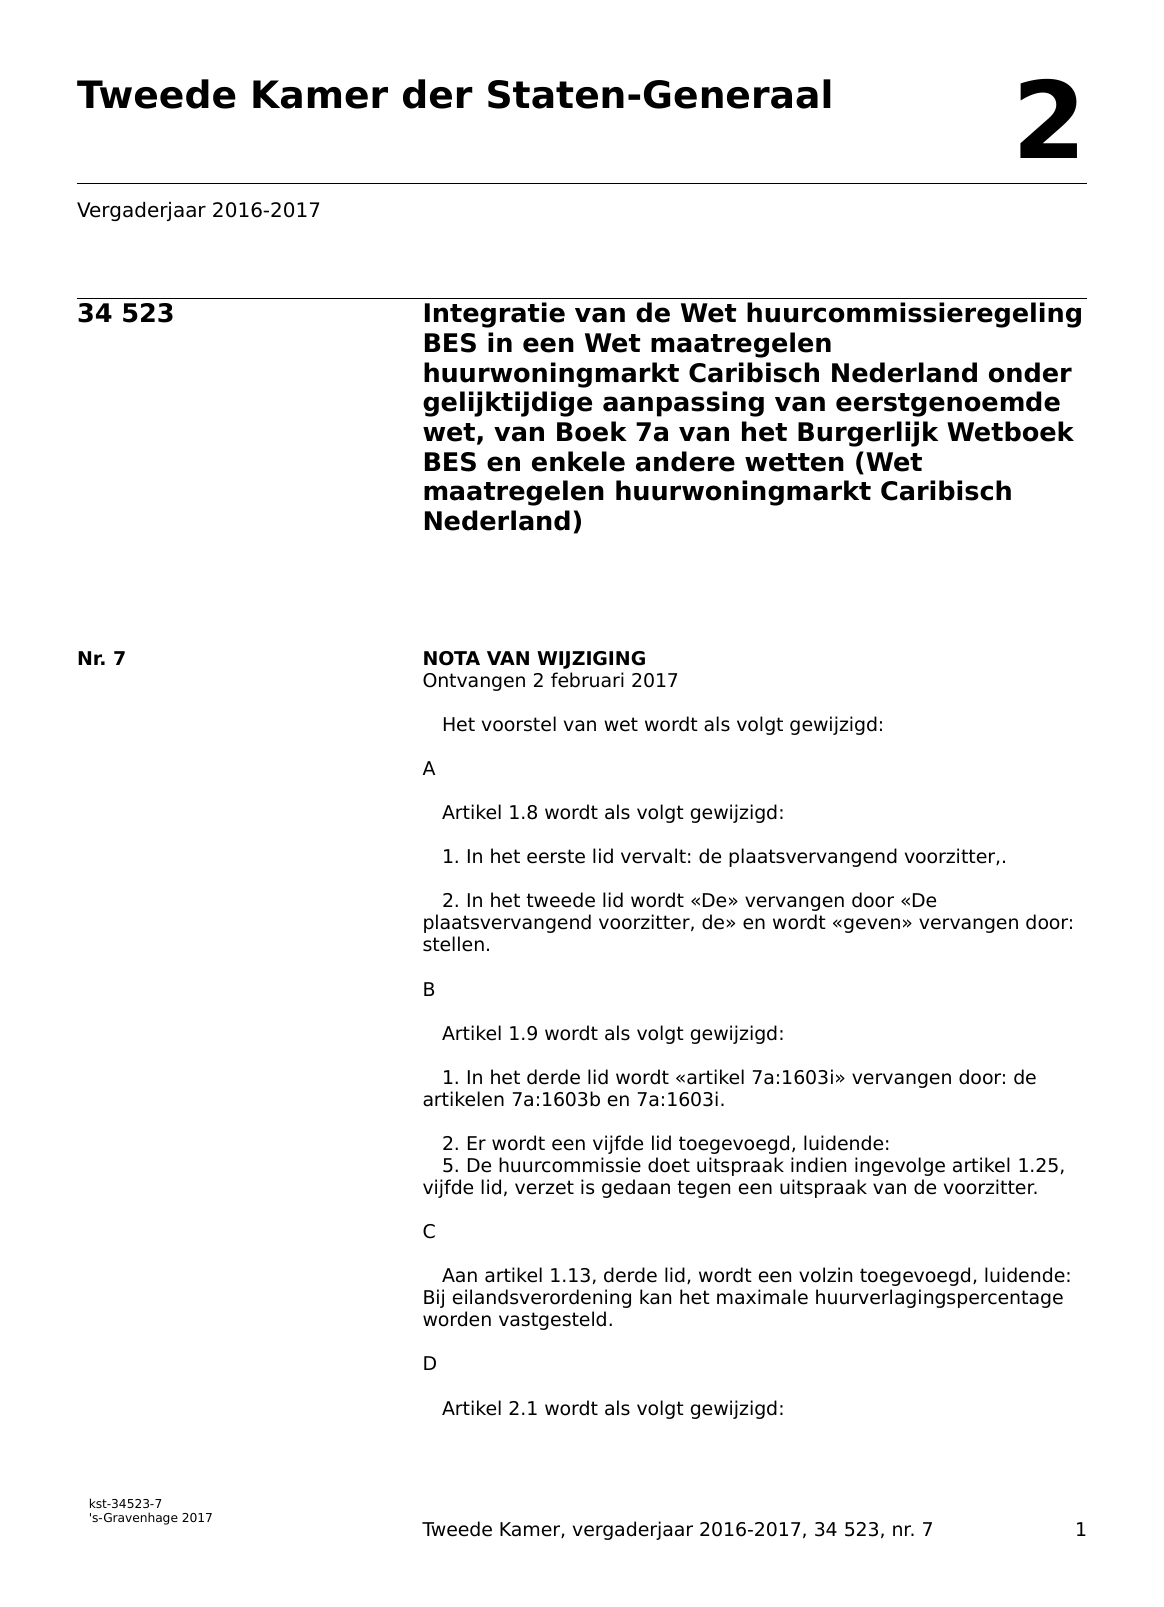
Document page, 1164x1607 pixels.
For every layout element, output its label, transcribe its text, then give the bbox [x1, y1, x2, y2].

subtitle B [422, 978, 1087, 1000]
text 2. In het tweede lid wordt «De» vervangen door «De plaatsvervangend voorzitter, de» en wordt «geven» vervangen door: stellen. [422, 890, 1087, 956]
text Aan artikel 1.13, derde lid, wordt een volzin toegevoegd, luidende: Bij eilandsverordening kan het maximale huurverlagingspercentage worden vastgesteld. [422, 1265, 1087, 1331]
text 5. De huurcommissie doet uitspraak indien ingevolge artikel 1.25, vijfde lid, verzet is gedaan tegen een uitspraak van de voorzitter. [422, 1155, 1087, 1199]
text Artikel 1.8 wordt als volgt gewijzigd: [422, 802, 1087, 824]
text 1. In het derde lid wordt «artikel 7a:1603i» vervangen door: de artikelen 7a:1603b en 7a:1603i. [422, 1067, 1087, 1111]
subtitle A [422, 758, 1087, 780]
text Artikel 1.9 wordt als volgt gewijzigd: [422, 1023, 1087, 1044]
text kst-34523-7 [88, 1497, 323, 1511]
subtitle Nr. 7 NOTA VAN WIJZIGING [77, 647, 1087, 669]
text Artikel 2.1 wordt als volgt gewijzigd: [422, 1397, 1087, 1419]
text 1. In het eerste lid vervalt: de plaatsvervangend voorzitter,. [422, 846, 1087, 868]
text Ontvangen 2 februari 2017 [422, 669, 1087, 691]
table_header 2 [886, 59, 1087, 183]
text Het voorstel van wet wordt als volgt gewijzigd: [422, 714, 1087, 736]
text 's-Gravenhage 2017 [88, 1511, 323, 1525]
text 2. Er wordt een vijfde lid toegevoegd, luidende: [422, 1133, 1087, 1155]
subtitle C [422, 1221, 1087, 1243]
table_header Tweede Kamer der Staten-Generaal [77, 59, 886, 183]
subtitle D [422, 1353, 1087, 1375]
table_cell Vergaderjaar 2016-2017 [77, 184, 1087, 298]
subtitle 34 523 Integratie van de Wet huurcommissieregeling BES in een Wet maatregelen huurwoningmarkt Caribisch Nederland onder gelijktijdige aanpassing van eerstgenoemde wet, van Boek 7a van het Burgerlijk Wetboek BES en enkele andere wetten (Wet maatregelen huurwoningmarkt Caribisch Nederland) [77, 299, 1087, 536]
